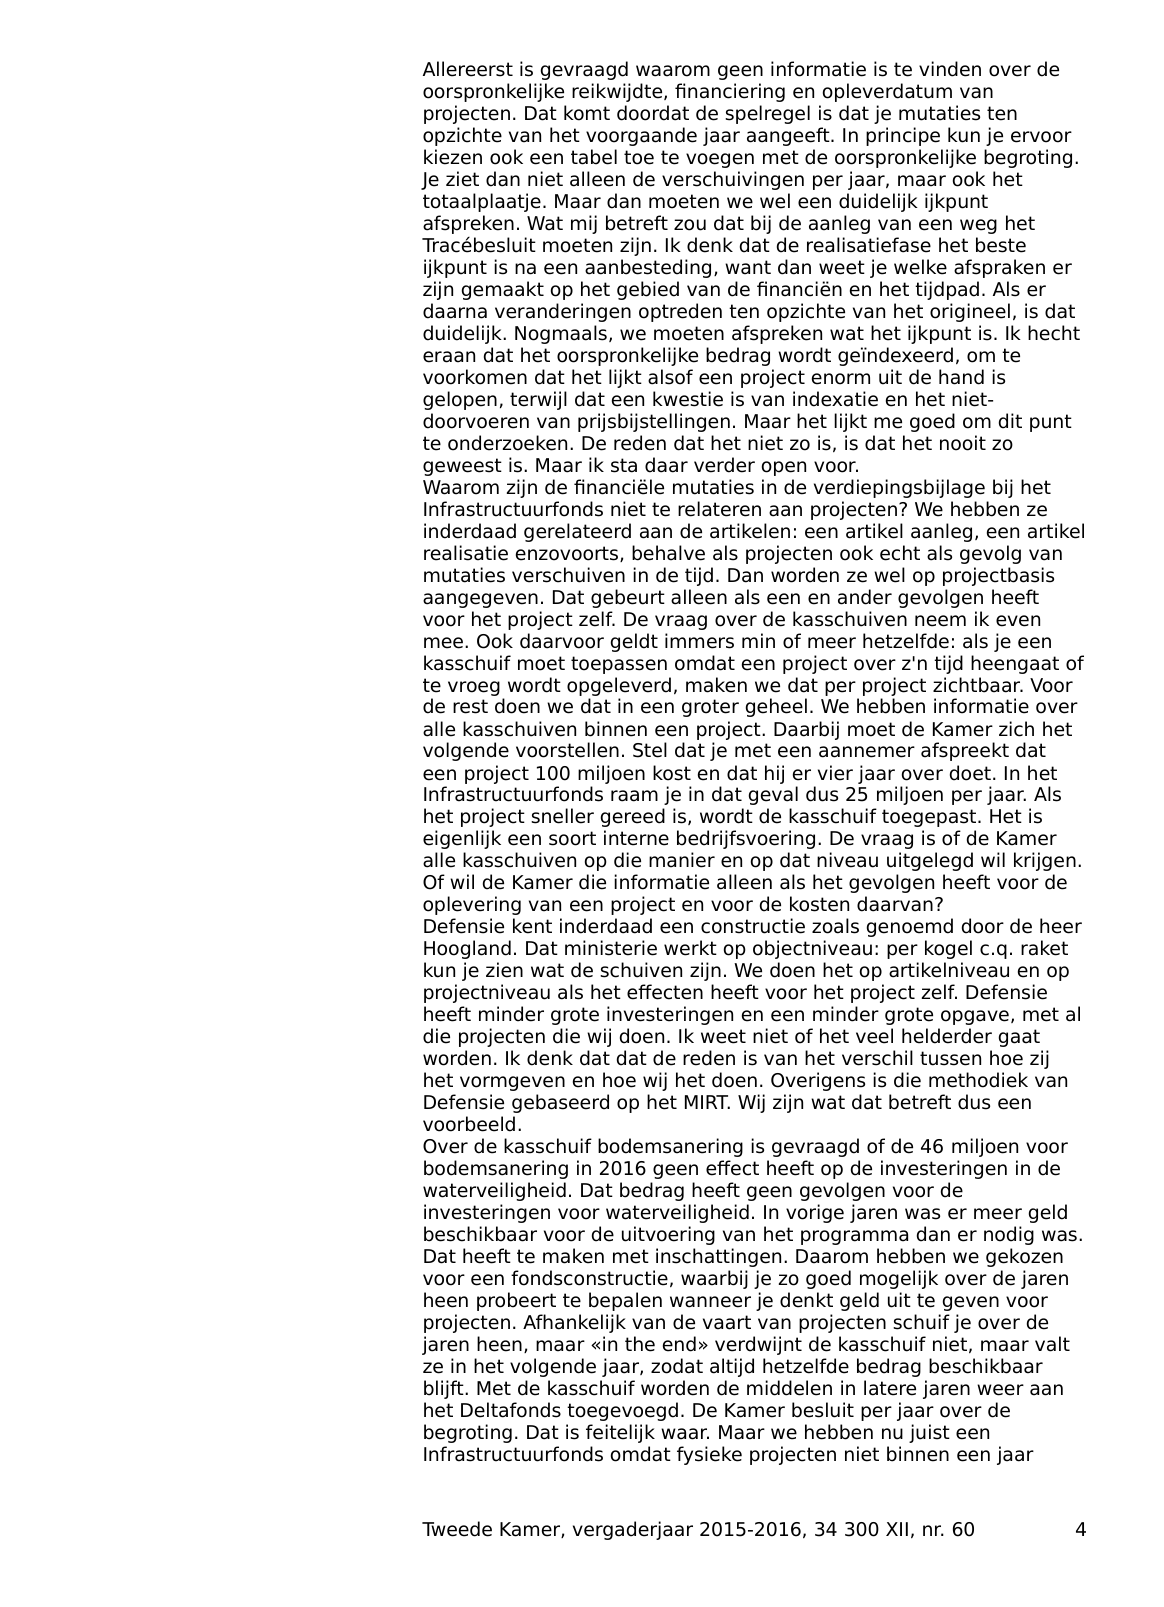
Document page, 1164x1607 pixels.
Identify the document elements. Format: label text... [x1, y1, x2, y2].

text Allereerst is gevraagd waarom geen informatie is te vinden over de oorspronkelijke reikwijdte, financiering en opleverdatum van projecten. Dat komt doordat de spelregel is dat je mutaties ten opzichte van het voorgaande jaar aangeeft. In principe kun je ervoor kiezen ook een tabel toe te voegen met de oorspronkelijke begroting. Je ziet dan niet alleen de verschuivingen per jaar, maar ook het totaalplaatje. Maar dan moeten we wel een duidelijk ijkpunt afspreken. Wat mij betreft zou dat bij de aanleg van een weg het Tracébesluit moeten zijn. Ik denk dat de realisatiefase het beste ijkpunt is na een aanbesteding, want dan weet je welke afspraken er zijn gemaakt op het gebied van de financiën en het tijdpad. Als er daarna veranderingen optreden ten opzichte van het origineel, is dat duidelijk. Nogmaals, we moeten afspreken wat het ijkpunt is. Ik hecht eraan dat het oorspronkelijke bedrag wordt geïndexeerd, om te voorkomen dat het lijkt alsof een project enorm uit de hand is gelopen, terwijl dat een kwestie is van indexatie en het niet-doorvoeren van prijsbijstellingen. Maar het lijkt me goed om dit punt te onderzoeken. De reden dat het niet zo is, is dat het nooit zo geweest is. Maar ik sta daar verder open voor. [422, 59, 1087, 477]
text Waarom zijn de financiële mutaties in de verdiepingsbijlage bij het Infrastructuurfonds niet te relateren aan projecten? We hebben ze inderdaad gerelateerd aan de artikelen: een artikel aanleg, een artikel realisatie enzovoorts, behalve als projecten ook echt als gevolg van mutaties verschuiven in de tijd. Dan worden ze wel op projectbasis aangegeven. Dat gebeurt alleen als een en ander gevolgen heeft voor het project zelf. De vraag over de kasschuiven neem ik even mee. Ook daarvoor geldt immers min of meer hetzelfde: als je een kasschuif moet toepassen omdat een project over z'n tijd heengaat of te vroeg wordt opgeleverd, maken we dat per project zichtbaar. Voor de rest doen we dat in een groter geheel. We hebben informatie over alle kasschuiven binnen een project. Daarbij moet de Kamer zich het volgende voorstellen. Stel dat je met een aannemer afspreekt dat een project 100 miljoen kost en dat hij er vier jaar over doet. In het Infrastructuurfonds raam je in dat geval dus 25 miljoen per jaar. Als het project sneller gereed is, wordt de kasschuif toegepast. Het is eigenlijk een soort interne bedrijfsvoering. De vraag is of de Kamer alle kasschuiven op die manier en op dat niveau uitgelegd wil krijgen. Of wil de Kamer die informatie alleen als het gevolgen heeft voor de oplevering van een project en voor de kosten daarvan? [422, 477, 1087, 916]
text Defensie kent inderdaad een constructie zoals genoemd door de heer Hoogland. Dat ministerie werkt op objectniveau: per kogel c.q. raket kun je zien wat de schuiven zijn. We doen het op artikelniveau en op projectniveau als het effecten heeft voor het project zelf. Defensie heeft minder grote investeringen en een minder grote opgave, met al die projecten die wij doen. Ik weet niet of het veel helderder gaat worden. Ik denk dat dat de reden is van het verschil tussen hoe zij het vormgeven en hoe wij het doen. Overigens is die methodiek van Defensie gebaseerd op het MIRT. Wij zijn wat dat betreft dus een voorbeeld. [422, 916, 1087, 1136]
text Over de kasschuif bodemsanering is gevraagd of de 46 miljoen voor bodemsanering in 2016 geen effect heeft op de investeringen in de waterveiligheid. Dat bedrag heeft geen gevolgen voor de investeringen voor waterveiligheid. In vorige jaren was er meer geld beschikbaar voor de uitvoering van het programma dan er nodig was. Dat heeft te maken met inschattingen. Daarom hebben we gekozen voor een fondsconstructie, waarbij je zo goed mogelijk over de jaren heen probeert te bepalen wanneer je denkt geld uit te geven voor projecten. Afhankelijk van de vaart van projecten schuif je over de jaren heen, maar «in the end» verdwijnt de kasschuif niet, maar valt ze in het volgende jaar, zodat altijd hetzelfde bedrag beschikbaar blijft. Met de kasschuif worden de middelen in latere jaren weer aan het Deltafonds toegevoegd. De Kamer besluit per jaar over de begroting. Dat is feitelijk waar. Maar we hebben nu juist een Infrastructuurfonds omdat fysieke projecten niet binnen een jaar [422, 1136, 1087, 1466]
